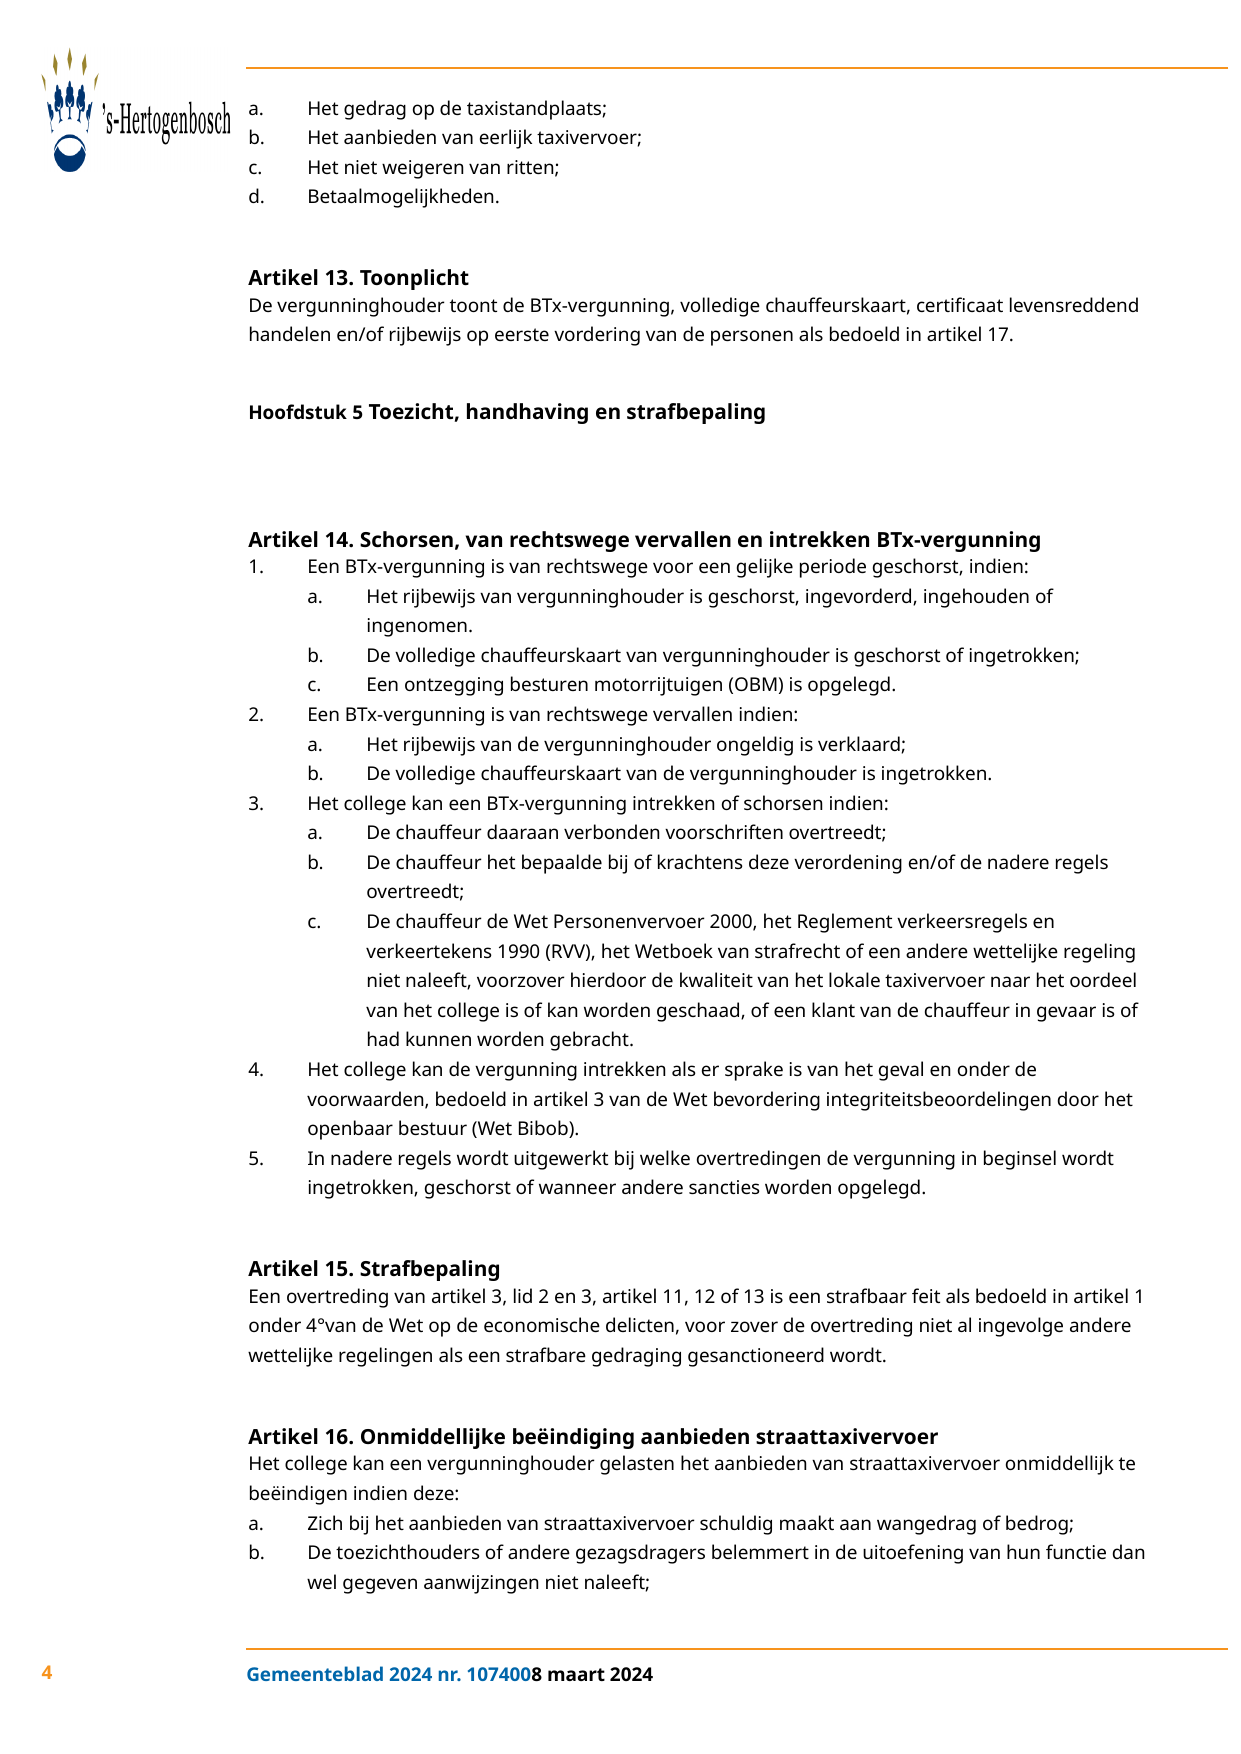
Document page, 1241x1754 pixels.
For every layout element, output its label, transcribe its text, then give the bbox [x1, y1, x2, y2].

text Artikel 13. Toonplicht [248, 263, 1152, 292]
list Zich bij het aanbieden van straattaxivervoer schuldig maakt aan wangedrag of bedrog; [248, 1510, 1152, 1536]
text Het college kan een vergunninghouder gelasten het aanbieden van straattaxivervoer onmiddellijk te beëindigen indien deze: [248, 1451, 1152, 1506]
list De volledige chauffeurskaart van de vergunninghouder is ingetrokken. [307, 760, 1152, 786]
list De chauffeur de Wet Personenvervoer 2000, het Reglement verkeersregels en verkeertekens 1990 (RVV), het Wetboek van strafrecht of een andere wettelijke regeling niet naleeft, voorzover hierdoor de kwaliteit van het lokale taxivervoer naar het oordeel van het college is of kan worden geschaad, of een klant van de chauffeur in gevaar is of had kunnen worden gebracht. [307, 908, 1152, 1052]
list De chauffeur daaraan verbonden voorschriften overtreedt; [307, 819, 1152, 845]
text Artikel 14. Schorsen, van rechtswege vervallen en intrekken BTx-vergunning [248, 525, 1152, 553]
list De toezichthouders of andere gezagsdragers belemmert in de uitoefening van hun functie dan wel gegeven aanwijzingen niet naleeft; [248, 1539, 1152, 1595]
list Het college kan de vergunning intrekken als er sprake is van het geval en onder de voorwaarden, bedoeld in artikel 3 van de Wet bevordering integriteitsbeoordelingen door het openbaar bestuur (Wet Bibob). [248, 1056, 1152, 1141]
list Het rijbewijs van vergunninghouder is geschorst, ingevorderd, ingehouden of ingenomen. [307, 583, 1152, 638]
picture [41, 47, 231, 172]
list Een BTx-vergunning is van rechtswege voor een gelijke periode geschorst, indien: [248, 553, 1152, 579]
list Het aanbieden van eerlijk taxivervoer; [248, 124, 1152, 150]
text Artikel 15. Strafbepaling [248, 1254, 1152, 1283]
text Een overtreding van artikel 3, lid 2 en 3, artikel 11, 12 of 13 is een strafbaar feit als bedoeld in artikel 1 onder 4°van de Wet op de economische delicten, voor zover de overtreding niet al ingevolge andere wettelijke regelingen als een strafbare gedraging gesanctioneerd wordt. [248, 1283, 1152, 1368]
list Het rijbewijs van de vergunninghouder ongeldig is verklaard; [307, 731, 1152, 757]
list Een ontzegging besturen motorrijtuigen (OBM) is opgelegd. [307, 672, 1152, 697]
list In nadere regels wordt uitgewerkt bij welke overtredingen de vergunning in beginsel wordt ingetrokken, geschorst of wanneer andere sancties worden opgelegd. [248, 1145, 1152, 1200]
list Betaalmogelijkheden. [248, 183, 1152, 209]
list Het niet weigeren van ritten; [248, 154, 1152, 180]
list De chauffeur het bepaalde bij of krachtens deze verordening en/of de nadere regels overtreedt; [307, 849, 1152, 904]
text Hoofdstuk 5 Toezicht, handhaving en strafbepaling [248, 397, 1152, 425]
list Een BTx-vergunning is van rechtswege vervallen indien: [248, 701, 1152, 727]
text Artikel 16. Onmiddellijke beëindiging aanbieden straattaxivervoer [248, 1422, 1152, 1451]
list De volledige chauffeurskaart van vergunninghouder is geschorst of ingetrokken; [307, 642, 1152, 668]
list Het gedrag op de taxistandplaats; [248, 95, 1152, 121]
list Het college kan een BTx-vergunning intrekken of schorsen indien: [248, 790, 1152, 816]
text De vergunninghouder toont de BTx-vergunning, volledige chauffeurskaart, certificaat levensreddend handelen en/of rijbewijs op eerste vordering van de personen als bedoeld in artikel 17. [248, 292, 1152, 347]
